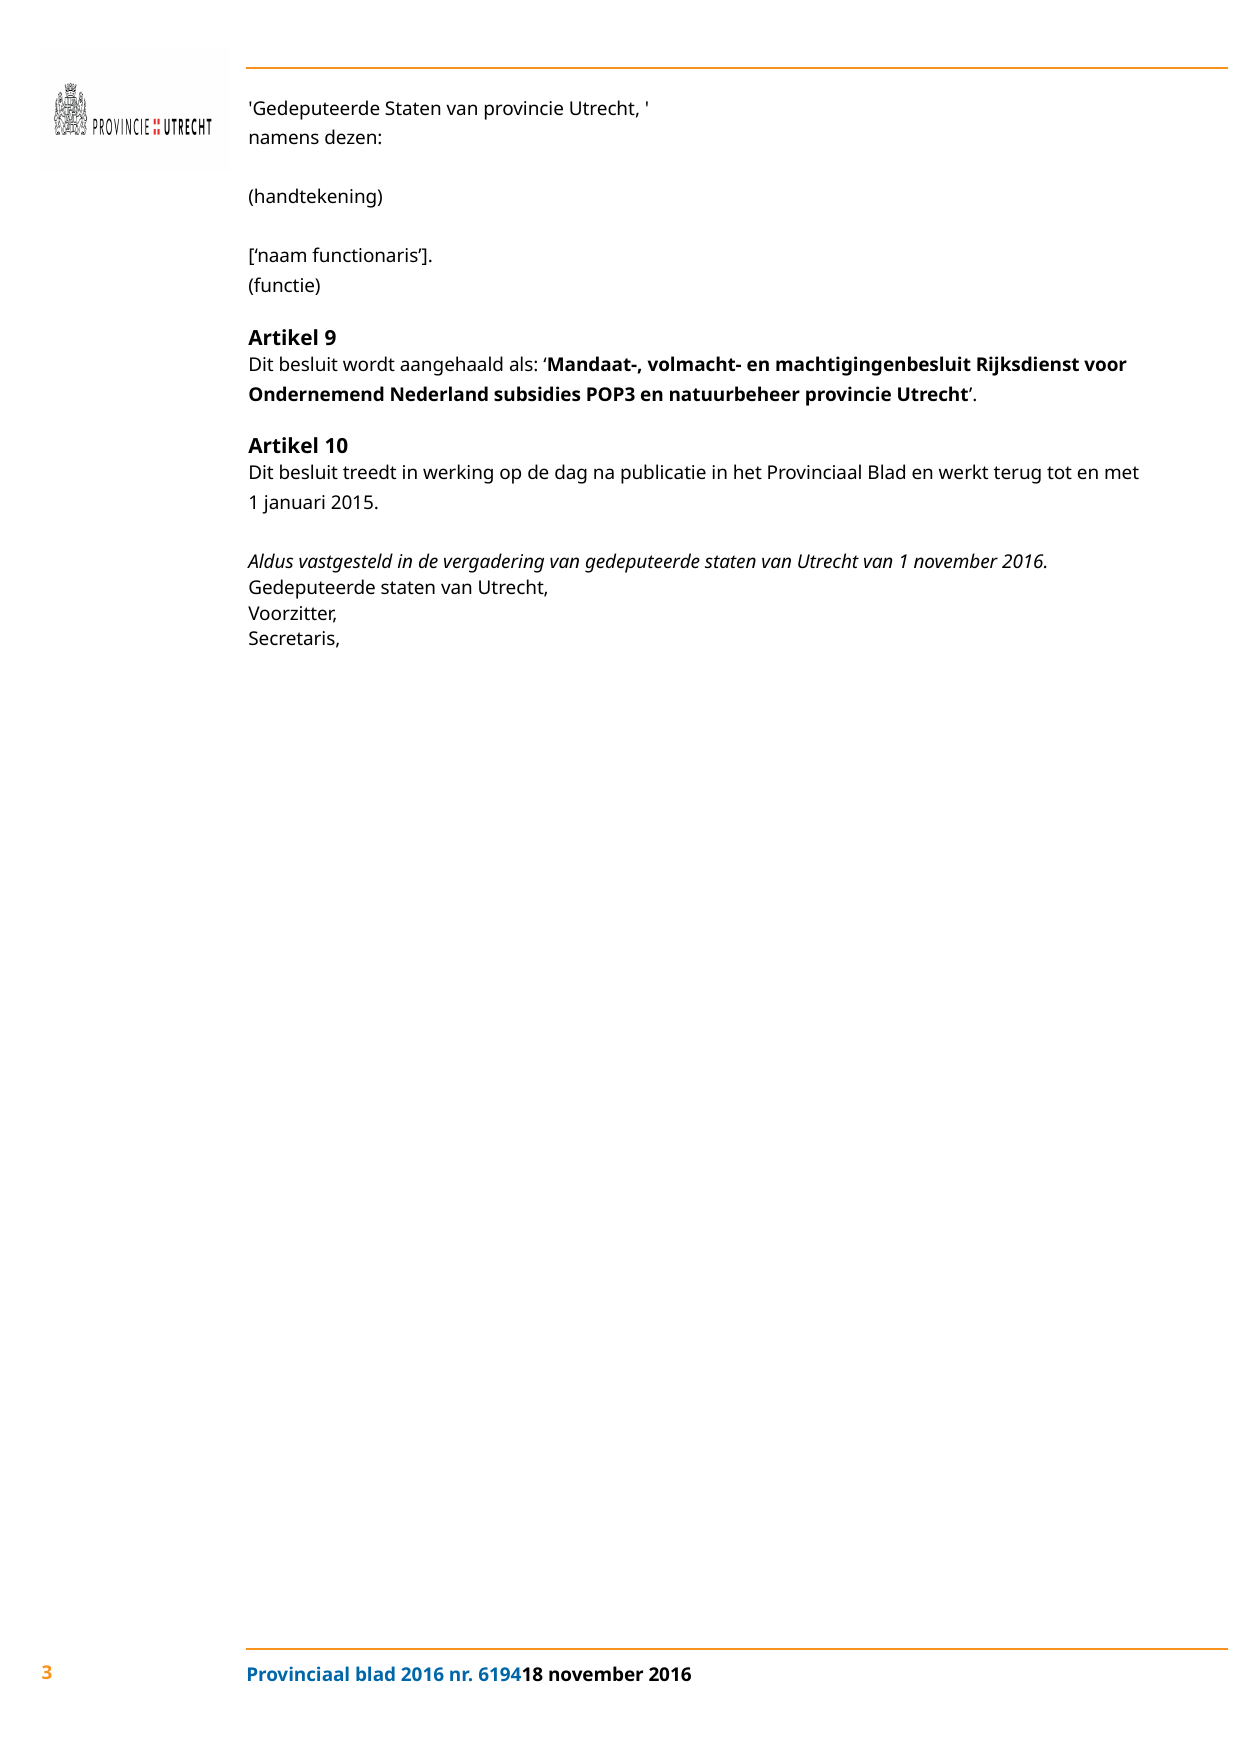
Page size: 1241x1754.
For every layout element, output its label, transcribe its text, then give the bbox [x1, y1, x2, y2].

text namens dezen: [248, 124, 1152, 150]
text Dit besluit wordt aangehaald als: ‘Mandaat-, volmacht- en machtigingenbesluit Rijksdienst voor Ondernemend Nederland subsidies POP3 en natuurbeheer provincie Utrecht’. [248, 351, 1152, 406]
text (handtekening) [248, 183, 1152, 209]
text Artikel 10 [248, 431, 1152, 459]
text (functie) [248, 272, 1152, 298]
picture [41, 47, 231, 172]
text 'Gedeputeerde Staten van provincie Utrecht, ' [248, 95, 1152, 121]
text Dit besluit treedt in werking op de dag na publicatie in het Provinciaal Blad en werkt terug tot en met 1 januari 2015. [248, 459, 1152, 515]
text Secretaris, [248, 626, 1152, 651]
text Voorzitter, [248, 600, 1152, 626]
text [‘naam functionaris’]. [248, 243, 1152, 268]
text Artikel 9 [248, 323, 1152, 351]
text Aldus vastgesteld in de vergadering van gedeputeerde staten van Utrecht van 1 november 2016. [248, 548, 1152, 574]
text Gedeputeerde staten van Utrecht, [248, 574, 1152, 600]
